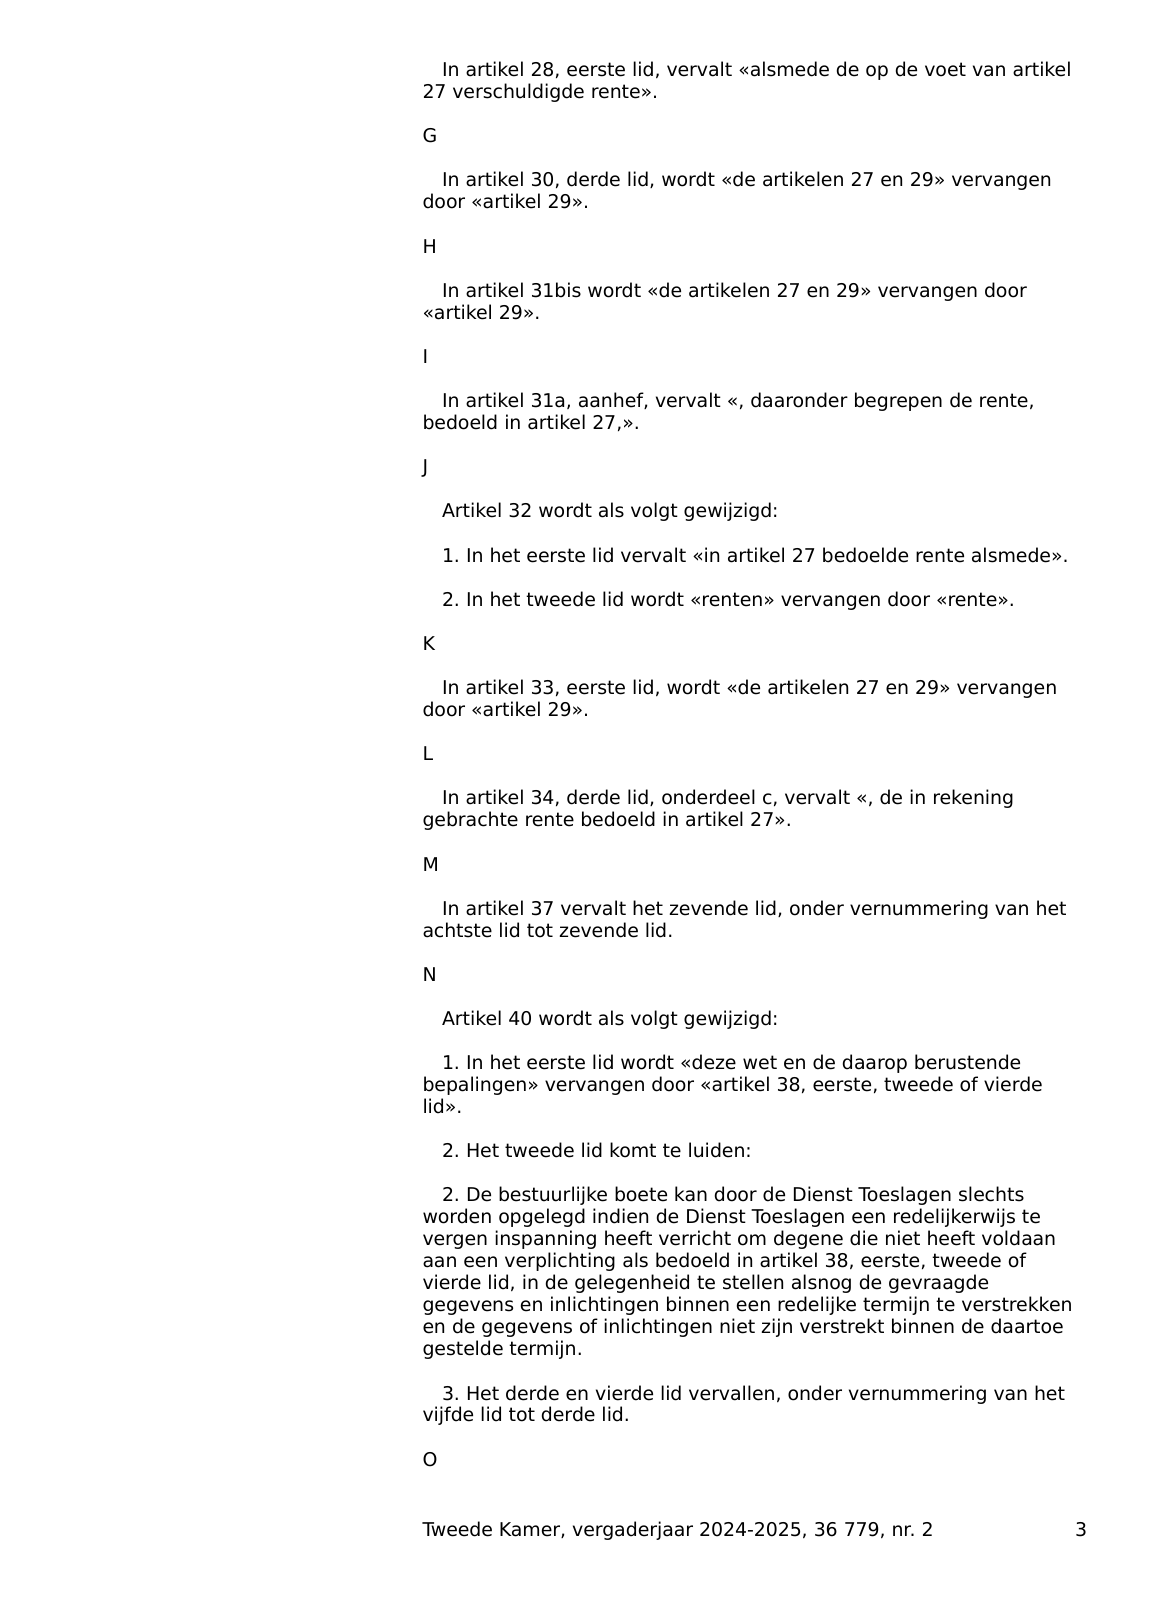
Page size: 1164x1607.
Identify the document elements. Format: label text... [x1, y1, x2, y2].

text I [422, 346, 1087, 368]
text O [422, 1448, 1087, 1471]
text H [422, 236, 1087, 257]
text L [422, 743, 1087, 765]
text G [422, 125, 1087, 147]
text In artikel 37 vervalt het zevende lid, onder vernummering van het achtste lid tot zevende lid. [422, 898, 1087, 942]
text 1. In het eerste lid wordt «deze wet en de daarop berustende bepalingen» vervangen door «artikel 38, eerste, tweede of vierde lid». [422, 1052, 1087, 1118]
text Artikel 32 wordt als volgt gewijzigd: [422, 500, 1087, 522]
text In artikel 30, derde lid, wordt «de artikelen 27 en 29» vervangen door «artikel 29». [422, 169, 1087, 213]
text 2. De bestuurlijke boete kan door de Dienst Toeslagen slechts worden opgelegd indien de Dienst Toeslagen een redelijkerwijs te vergen inspanning heeft verricht om degene die niet heeft voldaan aan een verplichting als bedoeld in artikel 38, eerste, tweede of vierde lid, in de gelegenheid te stellen alsnog de gevraagde gegevens en inlichtingen binnen een redelijke termijn te verstrekken en de gegevens of inlichtingen niet zijn verstrekt binnen de daartoe gestelde termijn. [422, 1184, 1087, 1360]
text In artikel 31a, aanhef, vervalt «, daaronder begrepen de rente, bedoeld in artikel 27,». [422, 390, 1087, 434]
text In artikel 28, eerste lid, vervalt «alsmede de op de voet van artikel 27 verschuldigde rente». [422, 59, 1087, 103]
text 2. In het tweede lid wordt «renten» vervangen door «rente». [422, 589, 1087, 611]
text 1. In het eerste lid vervalt «in artikel 27 bedoelde rente alsmede». [422, 544, 1087, 566]
text 3. Het derde en vierde lid vervallen, onder vernummering van het vijfde lid tot derde lid. [422, 1382, 1087, 1426]
text 2. Het tweede lid komt te luiden: [422, 1140, 1087, 1162]
text In artikel 34, derde lid, onderdeel c, vervalt «, de in rekening gebrachte rente bedoeld in artikel 27». [422, 787, 1087, 831]
text K [422, 633, 1087, 655]
text Artikel 40 wordt als volgt gewijzigd: [422, 1008, 1087, 1030]
text M [422, 853, 1087, 875]
text N [422, 964, 1087, 986]
text In artikel 33, eerste lid, wordt «de artikelen 27 en 29» vervangen door «artikel 29». [422, 677, 1087, 721]
text In artikel 31bis wordt «de artikelen 27 en 29» vervangen door «artikel 29». [422, 280, 1087, 324]
text J [422, 456, 1087, 478]
